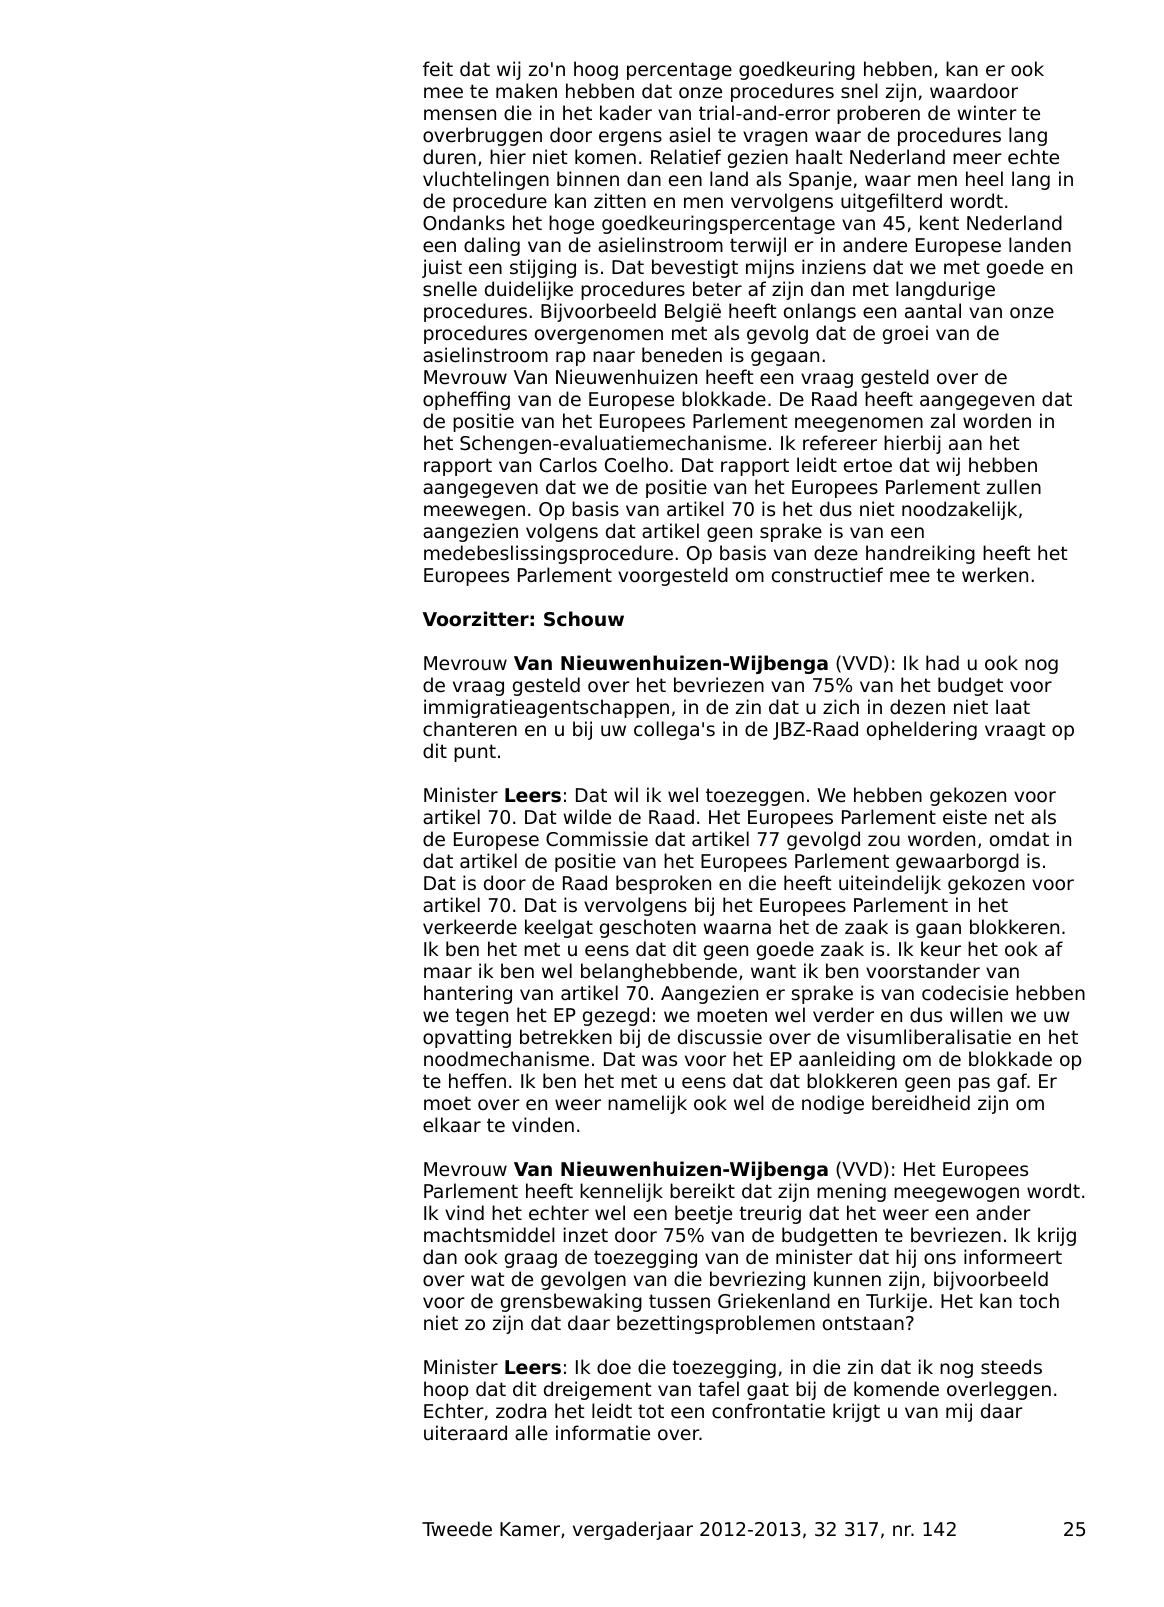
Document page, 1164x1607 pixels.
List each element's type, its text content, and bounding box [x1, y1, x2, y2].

text Mevrouw Van Nieuwenhuizen heeft een vraag gesteld over de opheffing van de Europese blokkade. De Raad heeft aangegeven dat de positie van het Europees Parlement meegenomen zal worden in het Schengen-evaluatiemechanisme. Ik refereer hierbij aan het rapport van Carlos Coelho. Dat rapport leidt ertoe dat wij hebben aangegeven dat we de positie van het Europees Parlement zullen meewegen. Op basis van artikel 70 is het dus niet noodzakelijk, aangezien volgens dat artikel geen sprake is van een medebeslissingsprocedure. Op basis van deze handreiking heeft het Europees Parlement voorgesteld om constructief mee te werken. [422, 367, 1087, 587]
text Minister Leers: Dat wil ik wel toezeggen. We hebben gekozen voor artikel 70. Dat wilde de Raad. Het Europees Parlement eiste net als de Europese Commissie dat artikel 77 gevolgd zou worden, omdat in dat artikel de positie van het Europees Parlement gewaarborgd is. Dat is door de Raad besproken en die heeft uiteindelijk gekozen voor artikel 70. Dat is vervolgens bij het Europees Parlement in het verkeerde keelgat geschoten waarna het de zaak is gaan blokkeren. Ik ben het met u eens dat dit geen goede zaak is. Ik keur het ook af maar ik ben wel belanghebbende, want ik ben voorstander van hantering van artikel 70. Aangezien er sprake is van codecisie hebben we tegen het EP gezegd: we moeten wel verder en dus willen we uw opvatting betrekken bij de discussie over de visumliberalisatie en het noodmechanisme. Dat was voor het EP aanleiding om de blokkade op te heffen. Ik ben het met u eens dat dat blokkeren geen pas gaf. Er moet over en weer namelijk ook wel de nodige bereidheid zijn om elkaar te vinden. [422, 785, 1087, 1137]
text feit dat wij zo'n hoog percentage goedkeuring hebben, kan er ook mee te maken hebben dat onze procedures snel zijn, waardoor mensen die in het kader van trial-and-error proberen de winter te overbruggen door ergens asiel te vragen waar de procedures lang duren, hier niet komen. Relatief gezien haalt Nederland meer echte vluchtelingen binnen dan een land als Spanje, waar men heel lang in de procedure kan zitten en men vervolgens uitgefilterd wordt. Ondanks het hoge goedkeuringspercentage van 45, kent Nederland een daling van de asielinstroom terwijl er in andere Europese landen juist een stijging is. Dat bevestigt mijns inziens dat we met goede en snelle duidelijke procedures beter af zijn dan met langdurige procedures. Bijvoorbeeld België heeft onlangs een aantal van onze procedures overgenomen met als gevolg dat de groei van de asielinstroom rap naar beneden is gegaan. [422, 59, 1087, 367]
text Minister Leers: Ik doe die toezegging, in die zin dat ik nog steeds hoop dat dit dreigement van tafel gaat bij de komende overleggen. Echter, zodra het leidt tot een confrontatie krijgt u van mij daar uiteraard alle informatie over. [422, 1357, 1087, 1445]
text Voorzitter: Schouw [422, 609, 1087, 631]
text Mevrouw Van Nieuwenhuizen-Wijbenga (VVD): Ik had u ook nog de vraag gesteld over het bevriezen van 75% van het budget voor immigratieagentschappen, in de zin dat u zich in dezen niet laat chanteren en u bij uw collega's in de JBZ-Raad opheldering vraagt op dit punt. [422, 653, 1087, 763]
text Mevrouw Van Nieuwenhuizen-Wijbenga (VVD): Het Europees Parlement heeft kennelijk bereikt dat zijn mening meegewogen wordt. Ik vind het echter wel een beetje treurig dat het weer een ander machtsmiddel inzet door 75% van de budgetten te bevriezen. Ik krijg dan ook graag de toezegging van de minister dat hij ons informeert over wat de gevolgen van die bevriezing kunnen zijn, bijvoorbeeld voor de grensbewaking tussen Griekenland en Turkije. Het kan toch niet zo zijn dat daar bezettingsproblemen ontstaan? [422, 1159, 1087, 1335]
